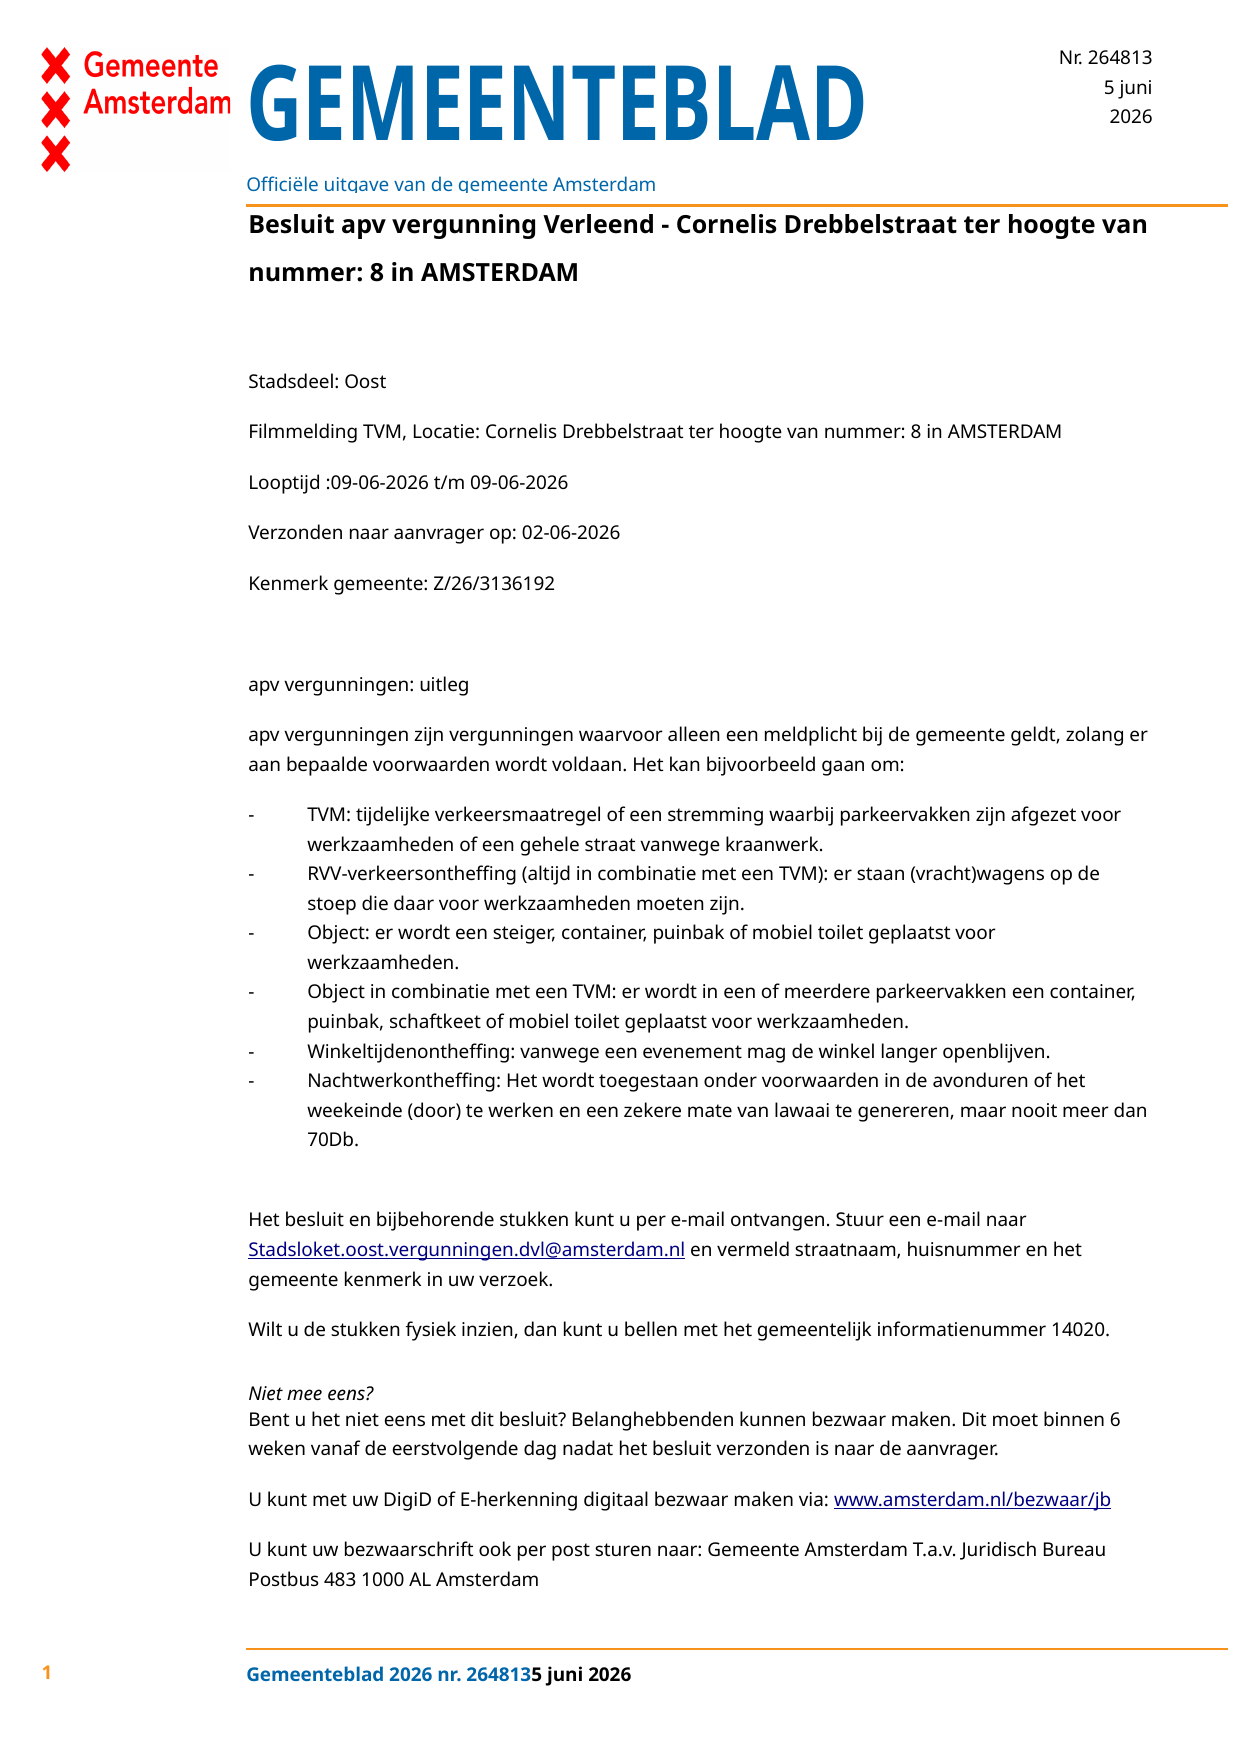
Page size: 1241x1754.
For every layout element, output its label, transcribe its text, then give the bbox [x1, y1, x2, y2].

list Object in combinatie met een TVM: er wordt in een of meerdere parkeervakken een container, puinbak, schaftkeet of mobiel toilet geplaatst voor werkzaamheden. [248, 979, 1152, 1034]
text U kunt uw bezwaarschrift ook per post sturen naar: Gemeente Amsterdam T.a.v. Juridisch Bureau Postbus 483 1000 AL Amsterdam [248, 1536, 1152, 1592]
list Object: er wordt een steiger, container, puinbak of mobiel toilet geplaatst voor werkzaamheden. [248, 919, 1152, 975]
text Bent u het niet eens met dit besluit? Belanghebbenden kunnen bezwaar maken. Dit moet binnen 6 weken vanaf de eerstvolgende dag nadat het besluit verzonden is naar de aanvrager. [248, 1406, 1152, 1461]
list Winkeltijdenontheffing: vanwege een evenement mag de winkel langer openblijven. [248, 1038, 1152, 1064]
text Besluit apv vergunning Verleend - Cornelis Drebbelstraat ter hoogte van nummer: 8 in AMSTERDAM [248, 207, 1152, 288]
text U kunt met uw DigiD of E-herkenning digitaal bezwaar maken via: www.amsterdam.nl/bezwaar/jb [248, 1486, 1152, 1512]
list TVM: tijdelijke verkeersmaatregel of een stremming waarbij parkeervakken zijn afgezet voor werkzaamheden of een gehele straat vanwege kraanwerk. [248, 801, 1152, 857]
text Het besluit en bijbehorende stukken kunt u per e-mail ontvangen. Stuur een e-mail naar Stadsloket.oost.vergunningen.dvl@amsterdam.nl en vermeld straatnaam, huisnummer en het gemeente kenmerk in uw verzoek. [248, 1207, 1152, 1292]
text apv vergunningen zijn vergunningen waarvoor alleen een meldplicht bij de gemeente geldt, zolang er aan bepaalde voorwaarden wordt voldaan. Het kan bijvoorbeeld gaan om: [248, 721, 1152, 777]
list Nachtwerkontheffing: Het wordt toegestaan onder voorwaarden in de avonduren of het weekeinde (door) te werken en een zekere mate van lawaai te genereren, maar nooit meer dan 70Db. [248, 1067, 1152, 1152]
text Kenmerk gemeente: Z/26/3136192 [248, 570, 1152, 596]
picture [41, 47, 231, 172]
text Stadsdeel: Oost [248, 368, 1152, 394]
text Looptijd :09-06-2026 t/m 09-06-2026 [248, 469, 1152, 495]
text Verzonden naar aanvrager op: 02-06-2026 [248, 519, 1152, 545]
text apv vergunningen: uitleg [248, 671, 1152, 697]
text Wilt u de stukken fysiek inzien, dan kunt u bellen met het gemeentelijk informatienummer 14020. [248, 1316, 1152, 1342]
text Niet mee eens? [248, 1380, 1152, 1406]
list RVV-verkeersontheffing (altijd in combinatie met een TVM): er staan (vracht)wagens op de stoep die daar voor werkzaamheden moeten zijn. [248, 860, 1152, 916]
text Filmmelding TVM, Locatie: Cornelis Drebbelstraat ter hoogte van nummer: 8 in AMSTERDAM [248, 419, 1152, 444]
